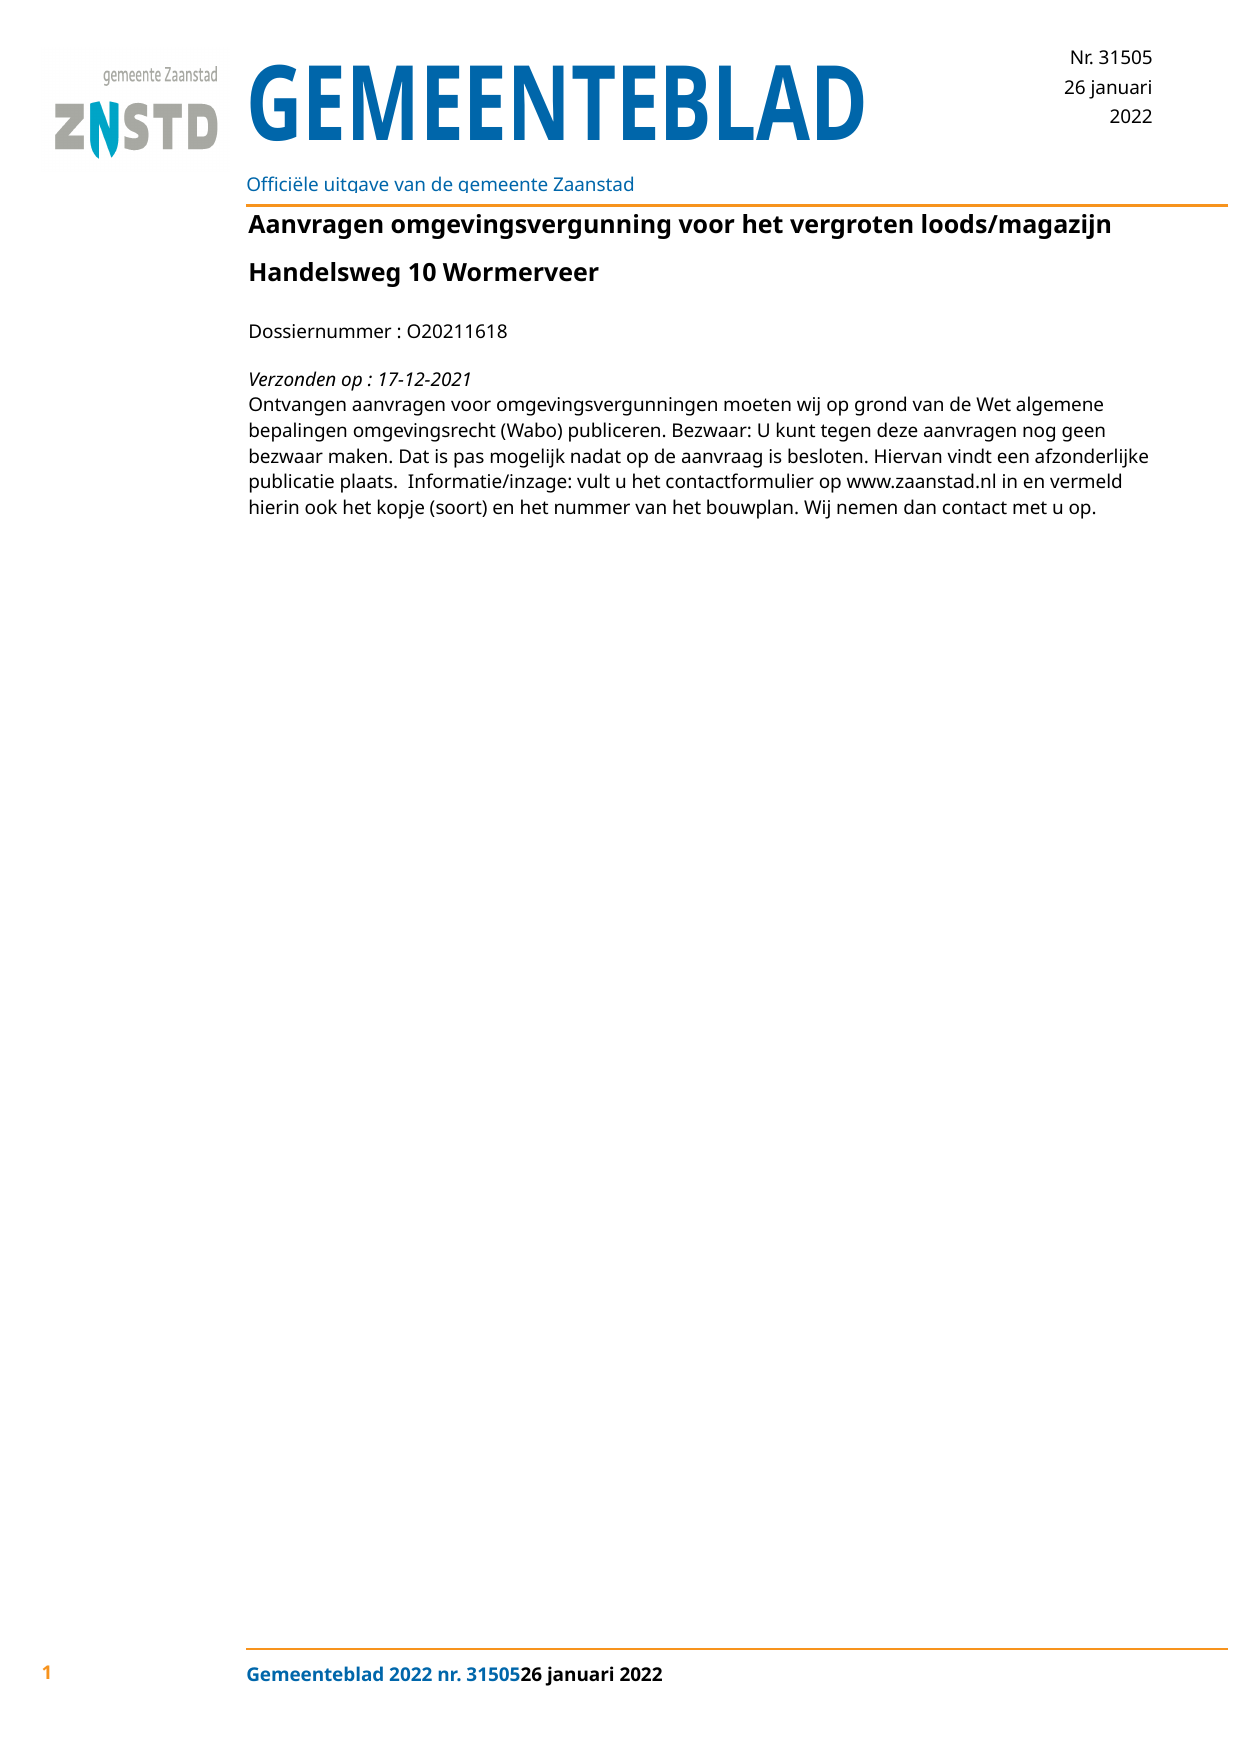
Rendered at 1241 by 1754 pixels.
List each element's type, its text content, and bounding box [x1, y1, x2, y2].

picture [41, 47, 231, 172]
text Ontvangen aanvragen voor omgevingsvergunningen moeten wij op grond van de Wet algemene bepalingen omgevingsrecht (Wabo) publiceren. Bezwaar: U kunt tegen deze aanvragen nog geen bezwaar maken. Dat is pas mogelijk nadat op de aanvraag is besloten. Hiervan vindt een afzonderlijke publicatie plaats. Informatie/inzage: vult u het contactformulier op www.zaanstad.nl in en vermeld hierin ook het kopje (soort) en het nummer van het bouwplan. Wij nemen dan contact met u op. [248, 391, 1152, 520]
text Verzonden op : 17-12-2021 [248, 366, 1152, 391]
text Aanvragen omgevingsvergunning voor het vergroten loods/magazijn Handelsweg 10 Wormerveer [248, 207, 1152, 288]
text Dossiernummer : O20211618 [248, 318, 1152, 344]
